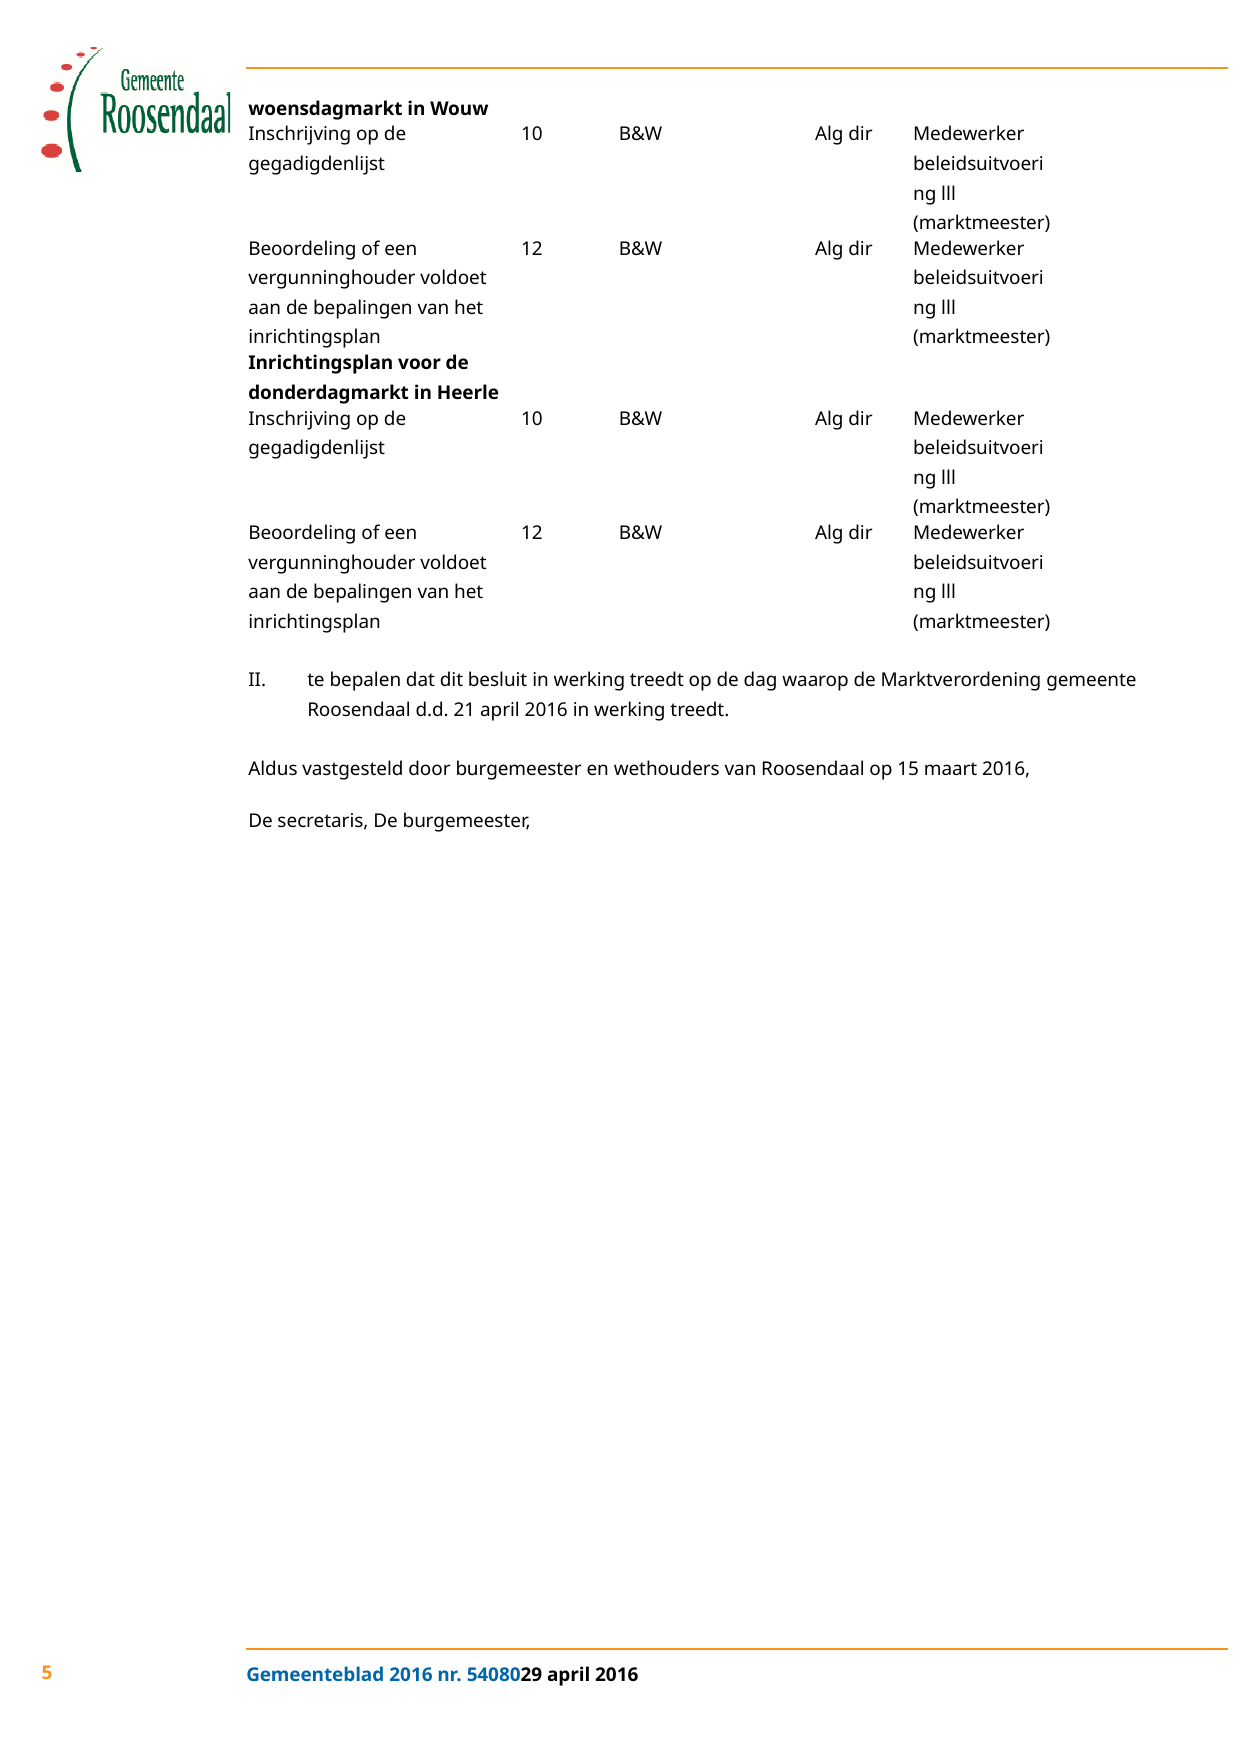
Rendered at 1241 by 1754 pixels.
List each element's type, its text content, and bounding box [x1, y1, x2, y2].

table_cell [521, 95, 619, 121]
picture [41, 47, 231, 172]
table_cell Alg dir [815, 235, 913, 349]
table_cell Medewerker beleidsuitvoering lll (marktmeester) [913, 121, 1053, 235]
table_cell Medewerker beleidsuitvoering lll (marktmeester) [913, 235, 1053, 349]
table_cell B&W [619, 519, 815, 634]
table_cell [913, 95, 1053, 121]
table_cell Alg dir [815, 121, 913, 235]
table_cell [1054, 121, 1152, 235]
table_cell [521, 350, 619, 405]
text De secretaris, De burgemeester, [248, 807, 1152, 832]
table_cell Medewerker beleidsuitvoering lll (marktmeester) [913, 519, 1053, 634]
table_cell Inschrijving op de gegadigdenlijst [248, 405, 521, 519]
table_cell [1054, 519, 1152, 634]
table_cell Inschrijving op de gegadigdenlijst [248, 121, 521, 235]
list te bepalen dat dit besluit in werking treedt op de dag waarop de Marktverordening gemeente Roosendaal d.d. 21 april 2016 in werking treedt. [248, 667, 1152, 722]
table_cell Medewerker beleidsuitvoering lll (marktmeester) [913, 405, 1053, 519]
text Aldus vastgesteld door burgemeester en wethouders van Roosendaal op 15 maart 2016, [248, 755, 1152, 781]
table_cell [619, 350, 815, 405]
table_cell [815, 350, 913, 405]
table_cell [1054, 235, 1152, 349]
table_cell 12 [521, 519, 619, 634]
table_cell Alg dir [815, 519, 913, 634]
table_cell 10 [521, 121, 619, 235]
table_cell Beoordeling of een vergunninghouder voldoet aan de bepalingen van het inrichtingsplan [248, 519, 521, 634]
table_cell Inrichtingsplan voor de donderdagmarkt in Heerle [248, 350, 521, 405]
table_cell [815, 95, 913, 121]
table_cell [1054, 405, 1152, 519]
table_cell [619, 95, 815, 121]
table_cell B&W [619, 121, 815, 235]
table_cell Alg dir [815, 405, 913, 519]
table_cell [913, 350, 1053, 405]
table_cell Beoordeling of een vergunninghouder voldoet aan de bepalingen van het inrichtingsplan [248, 235, 521, 349]
table_cell 10 [521, 405, 619, 519]
table_cell B&W [619, 405, 815, 519]
table_cell 12 [521, 235, 619, 349]
table_cell B&W [619, 235, 815, 349]
table_cell woensdagmarkt in Wouw [248, 95, 521, 121]
table_cell [1054, 95, 1152, 121]
table_cell [1054, 350, 1152, 405]
